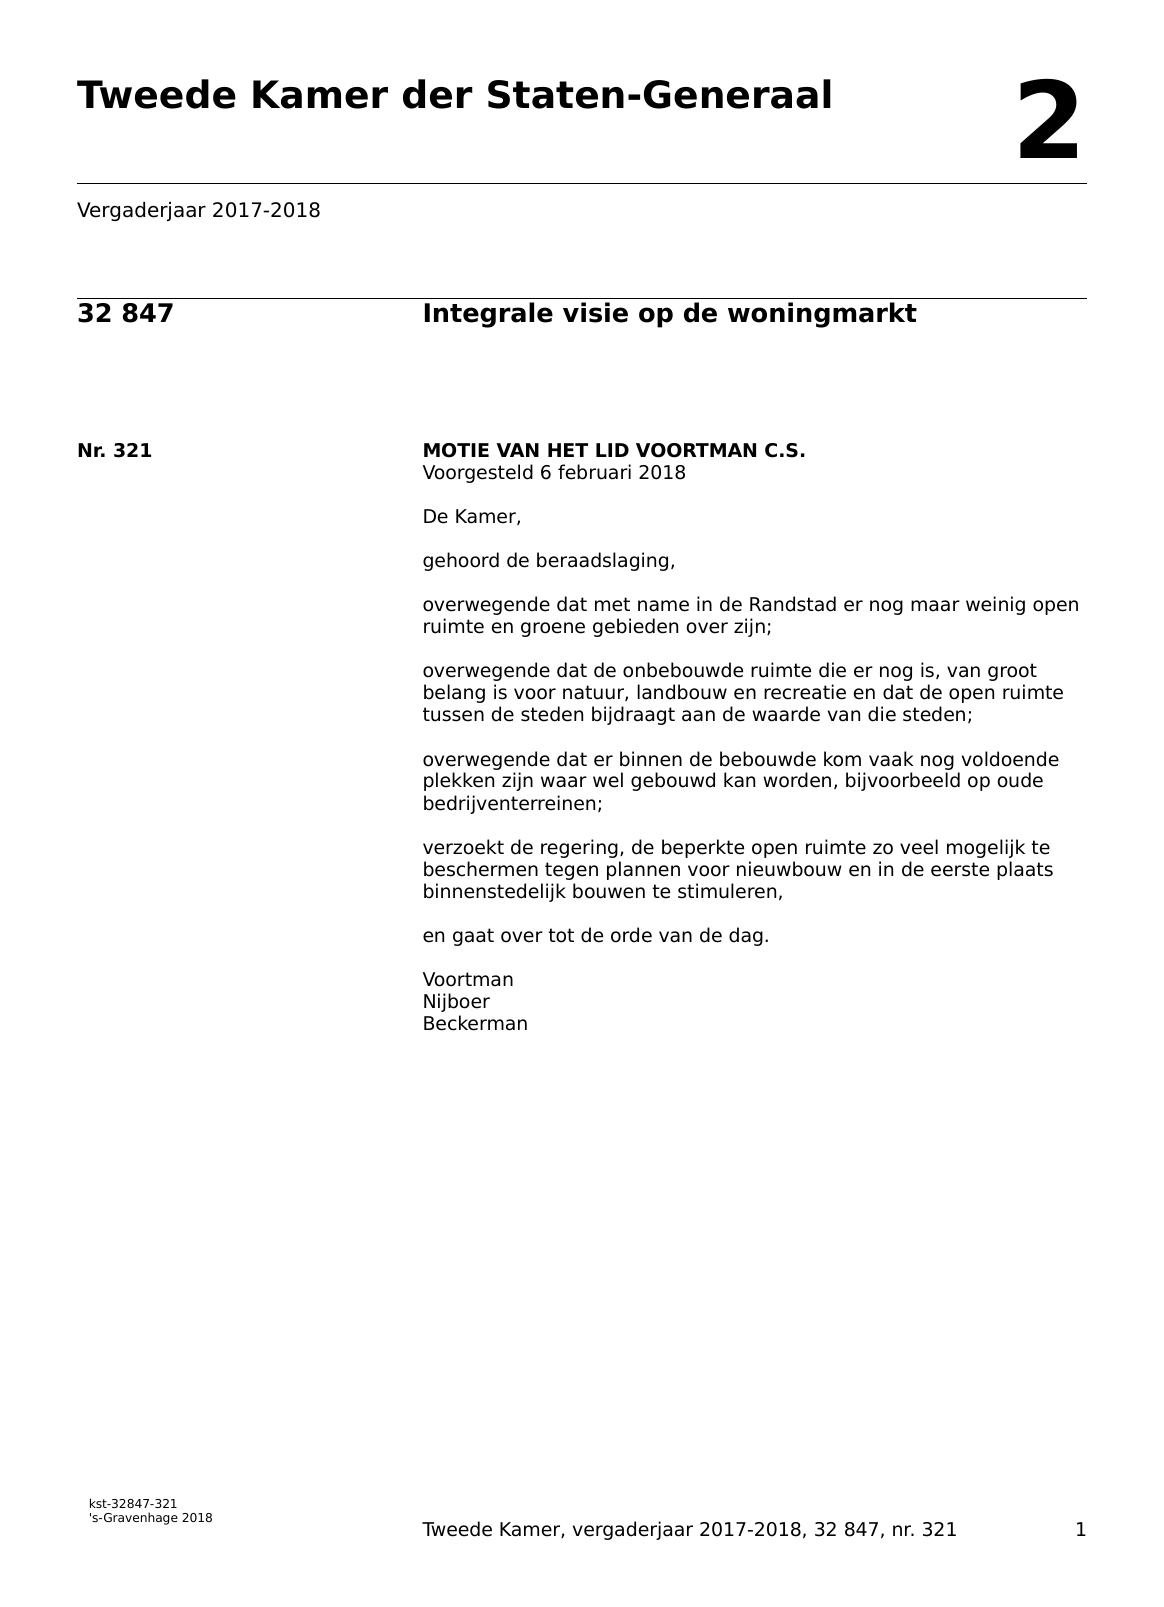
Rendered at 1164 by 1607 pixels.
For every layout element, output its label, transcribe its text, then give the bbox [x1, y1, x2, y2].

text verzoekt de regering, de beperkte open ruimte zo veel mogelijk te beschermen tegen plannen voor nieuwbouw en in de eerste plaats binnenstedelijk bouwen te stimuleren, [422, 837, 1087, 902]
text overwegende dat met name in de Randstad er nog maar weinig open ruimte en groene gebieden over zijn; [422, 594, 1087, 638]
text Nijboer [422, 991, 1087, 1013]
subtitle Nr. 321 MOTIE VAN HET LID VOORTMAN C.S. [77, 440, 1087, 462]
text gehoord de beraadslaging, [422, 550, 1087, 572]
text Beckerman [422, 1013, 1087, 1035]
table_header 2 [886, 59, 1087, 183]
table_header Tweede Kamer der Staten-Generaal [77, 59, 886, 183]
table_cell Vergaderjaar 2017-2018 [77, 184, 1087, 298]
text kst-32847-321 [88, 1497, 323, 1511]
text overwegende dat de onbebouwde ruimte die er nog is, van groot belang is voor natuur, landbouw en recreatie en dat de open ruimte tussen de steden bijdraagt aan de waarde van die steden; [422, 660, 1087, 726]
text overwegende dat er binnen de bebouwde kom vaak nog voldoende plekken zijn waar wel gebouwd kan worden, bijvoorbeeld op oude bedrijventerreinen; [422, 748, 1087, 814]
text De Kamer, [422, 506, 1087, 528]
text Voortman [422, 969, 1087, 991]
subtitle 32 847 Integrale visie op de woningmarkt [77, 299, 1087, 329]
text en gaat over tot de orde van de dag. [422, 925, 1087, 947]
text Voorgesteld 6 februari 2018 [422, 462, 1087, 484]
text 's-Gravenhage 2018 [88, 1511, 323, 1525]
